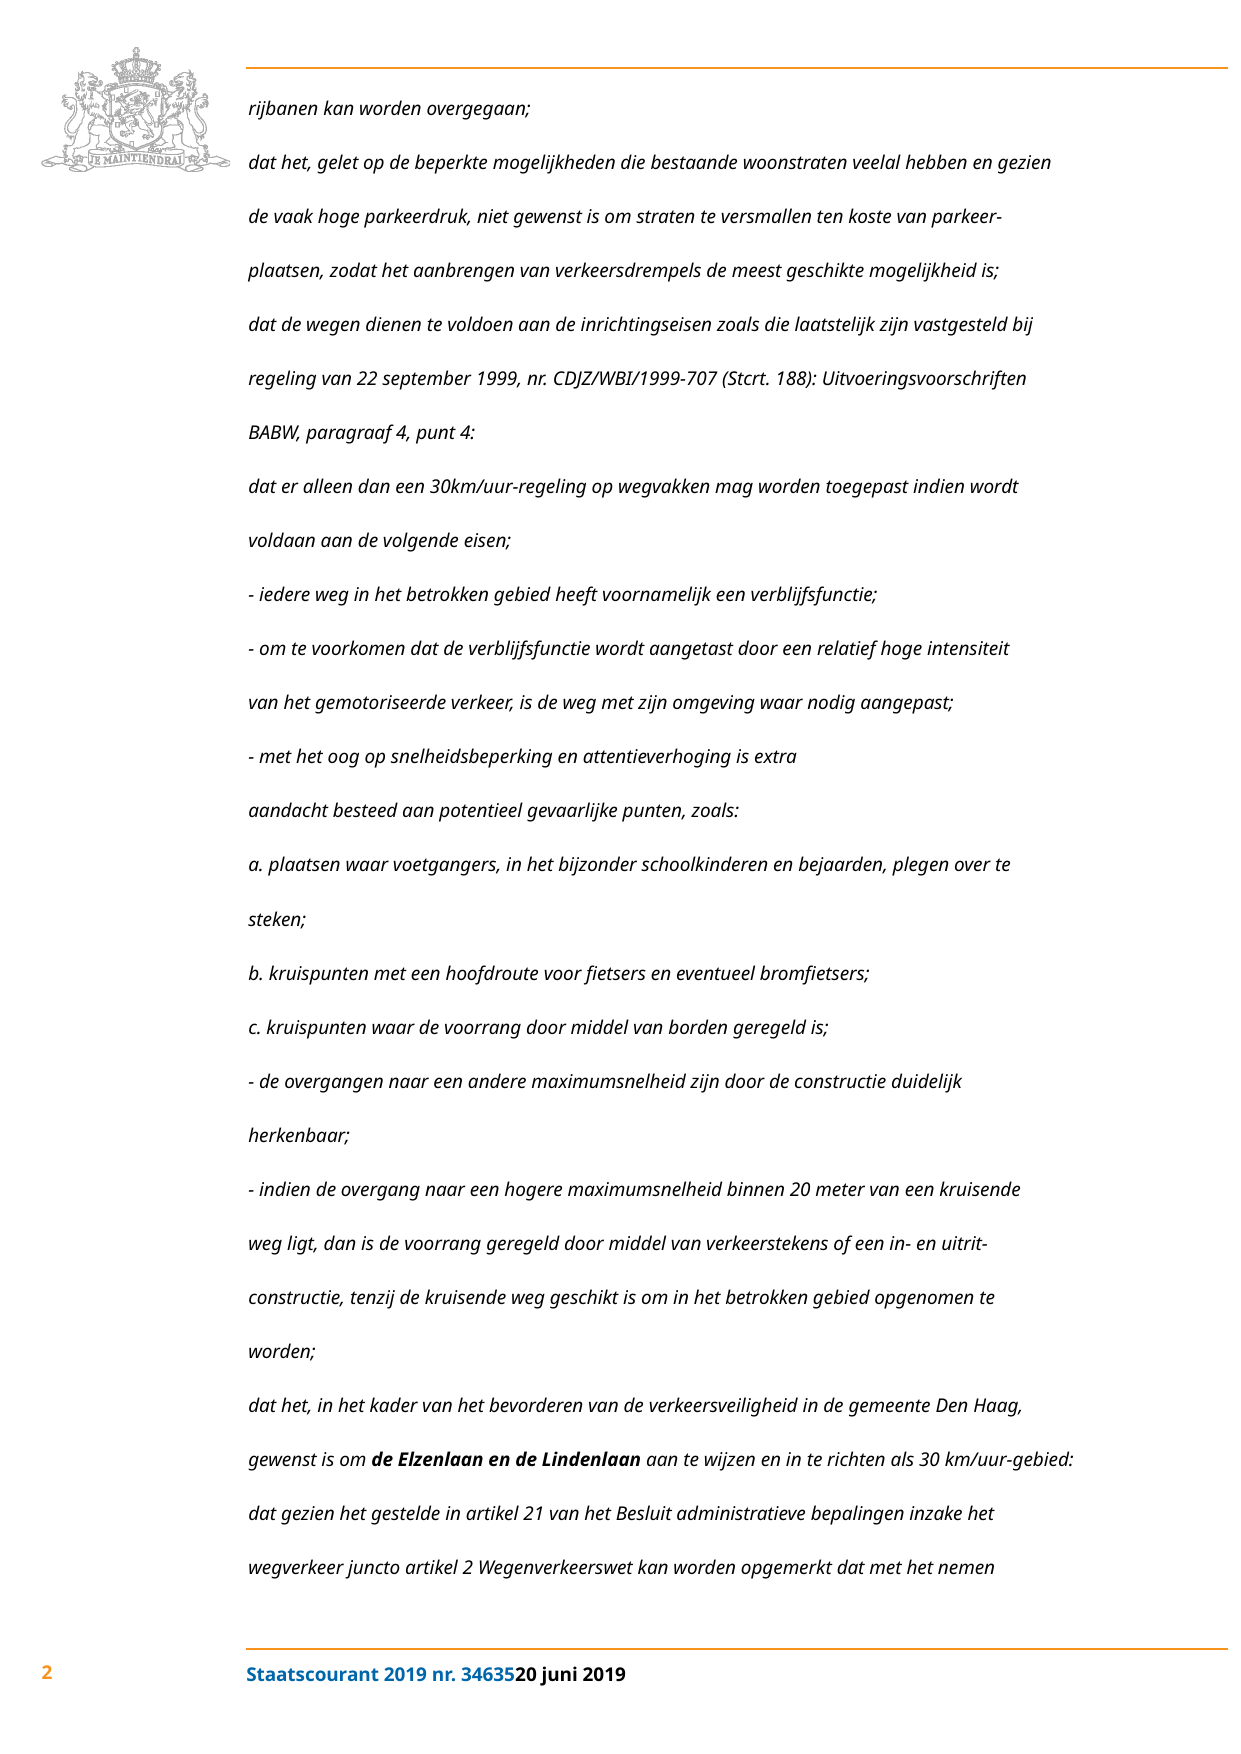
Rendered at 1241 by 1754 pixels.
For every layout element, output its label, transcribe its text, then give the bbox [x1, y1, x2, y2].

text - de overgangen naar een andere maximumsnelheid zijn door de constructie duidelijk [248, 1068, 1152, 1094]
text dat het, in het kader van het bevorderen van de verkeersveiligheid in de gemeente Den Haag, [248, 1392, 1152, 1418]
text constructie, tenzij de kruisende weg geschikt is om in het betrokken gebied opgenomen te [248, 1284, 1152, 1310]
text - indien de overgang naar een hogere maximumsnelheid binnen 20 meter van een kruisende [248, 1176, 1152, 1202]
text b. kruispunten met een hoofdroute voor fietsers en eventueel bromfietsers; [248, 960, 1152, 986]
text wegverkeer juncto artikel 2 Wegenverkeerswet kan worden opgemerkt dat met het nemen [248, 1554, 1152, 1580]
text weg ligt, dan is de voorrang geregeld door middel van verkeerstekens of een in- en uitrit- [248, 1230, 1152, 1256]
text BABW, paragraaf 4, punt 4: [248, 419, 1152, 445]
text - met het oog op snelheidsbeperking en attentieverhoging is extra [248, 743, 1152, 769]
text plaatsen, zodat het aanbrengen van verkeersdrempels de meest geschikte mogelijkheid is; [248, 257, 1152, 283]
text worden; [248, 1338, 1152, 1364]
text voldaan aan de volgende eisen; [248, 527, 1152, 553]
text dat gezien het gestelde in artikel 21 van het Besluit administratieve bepalingen inzake het [248, 1500, 1152, 1526]
text herkenbaar; [248, 1122, 1152, 1148]
text a. plaatsen waar voetgangers, in het bijzonder schoolkinderen en bejaarden, plegen over te [248, 852, 1152, 877]
text aandacht besteed aan potentieel gevaarlijke punten, zoals: [248, 798, 1152, 823]
text steken; [248, 906, 1152, 931]
text - iedere weg in het betrokken gebied heeft voornamelijk een verblijfsfunctie; [248, 581, 1152, 607]
text - om te voorkomen dat de verblijfsfunctie wordt aangetast door een relatief hoge intensiteit [248, 635, 1152, 661]
text dat het, gelet op de beperkte mogelijkheden die bestaande woonstraten veelal hebben en gezien [248, 149, 1152, 174]
text dat er alleen dan een 30km/uur-regeling op wegvakken mag worden toegepast indien wordt [248, 473, 1152, 499]
text de vaak hoge parkeerdruk, niet gewenst is om straten te versmallen ten koste van parkeer- [248, 203, 1152, 229]
text dat de wegen dienen te voldoen aan de inrichtingseisen zoals die laatstelijk zijn vastgesteld bij [248, 311, 1152, 337]
picture [41, 47, 231, 172]
text rijbanen kan worden overgegaan; [248, 95, 1152, 121]
text van het gemotoriseerde verkeer, is de weg met zijn omgeving waar nodig aangepast; [248, 689, 1152, 715]
text gewenst is om de Elzenlaan en de Lindenlaan aan te wijzen en in te richten als 30 km/uur-gebied: [248, 1446, 1152, 1472]
text c. kruispunten waar de voorrang door middel van borden geregeld is; [248, 1014, 1152, 1039]
text regeling van 22 september 1999, nr. CDJZ/WBI/1999-707 (Stcrt. 188): Uitvoeringsvoorschriften [248, 365, 1152, 391]
